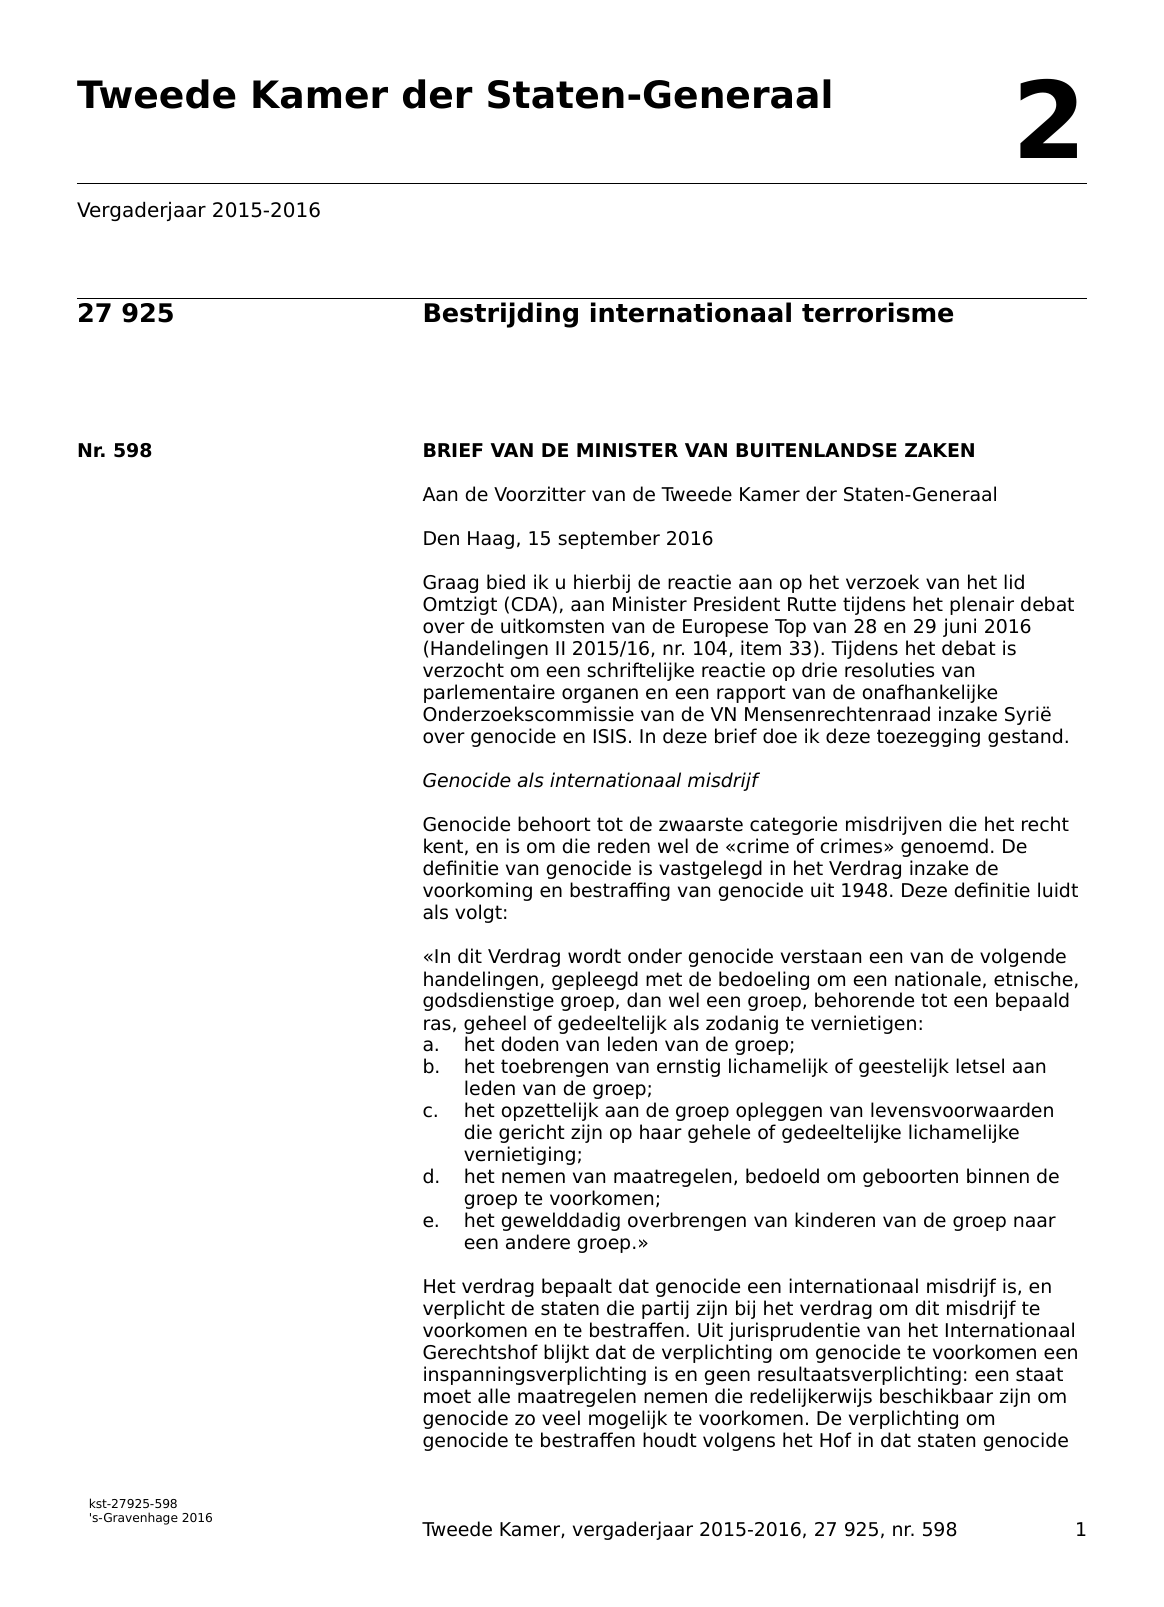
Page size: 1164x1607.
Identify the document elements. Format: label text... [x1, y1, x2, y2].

subtitle Genocide als internationaal misdrijf [422, 770, 1087, 792]
text d. het nemen van maatregelen, bedoeld om geboorten binnen de groep te voorkomen; [422, 1166, 1087, 1210]
text e. het gewelddadig overbrengen van kinderen van de groep naar een andere groep.» [422, 1210, 1087, 1254]
subtitle Nr. 598 BRIEF VAN DE MINISTER VAN BUITENLANDSE ZAKEN [77, 440, 1087, 462]
subtitle 27 925 Bestrijding internationaal terrorisme [77, 299, 1087, 329]
table_header 2 [886, 59, 1087, 183]
text b. het toebrengen van ernstig lichamelijk of geestelijk letsel aan leden van de groep; [422, 1056, 1087, 1100]
text «In dit Verdrag wordt onder genocide verstaan een van de volgende handelingen, gepleegd met de bedoeling om een nationale, etnische, godsdienstige groep, dan wel een groep, behorende tot een bepaald ras, geheel of gedeeltelijk als zodanig te vernietigen: [422, 946, 1087, 1034]
table_header Tweede Kamer der Staten-Generaal [77, 59, 886, 183]
text Aan de Voorzitter van de Tweede Kamer der Staten-Generaal [422, 484, 1087, 506]
text Het verdrag bepaalt dat genocide een internationaal misdrijf is, en verplicht de staten die partij zijn bij het verdrag om dit misdrijf te voorkomen en te bestraffen. Uit jurisprudentie van het Internationaal Gerechtshof blijkt dat de verplichting om genocide te voorkomen een inspanningsverplichting is en geen resultaatsverplichting: een staat moet alle maatregelen nemen die redelijkerwijs beschikbaar zijn om genocide zo veel mogelijk te voorkomen. De verplichting om genocide te bestraffen houdt volgens het Hof in dat staten genocide [422, 1276, 1087, 1452]
text 's-Gravenhage 2016 [88, 1511, 323, 1525]
text c. het opzettelijk aan de groep opleggen van levensvoorwaarden die gericht zijn op haar gehele of gedeeltelijke lichamelijke vernietiging; [422, 1100, 1087, 1166]
text Graag bied ik u hierbij de reactie aan op het verzoek van het lid Omtzigt (CDA), aan Minister President Rutte tijdens het plenair debat over de uitkomsten van de Europese Top van 28 en 29 juni 2016 (Handelingen II 2015/16, nr. 104, item 33). Tijdens het debat is verzocht om een schriftelijke reactie op drie resoluties van parlementaire organen en een rapport van de onafhankelijke Onderzoekscommissie van de VN Mensenrechtenraad inzake Syrië over genocide en ISIS. In deze brief doe ik deze toezegging gestand. [422, 572, 1087, 748]
table_cell Vergaderjaar 2015-2016 [77, 184, 1087, 298]
text a. het doden van leden van de groep; [422, 1034, 1087, 1056]
text Genocide behoort tot de zwaarste categorie misdrijven die het recht kent, en is om die reden wel de «crime of crimes» genoemd. De definitie van genocide is vastgelegd in het Verdrag inzake de voorkoming en bestraffing van genocide uit 1948. Deze definitie luidt als volgt: [422, 814, 1087, 924]
text kst-27925-598 [88, 1497, 323, 1511]
text Den Haag, 15 september 2016 [422, 528, 1087, 550]
